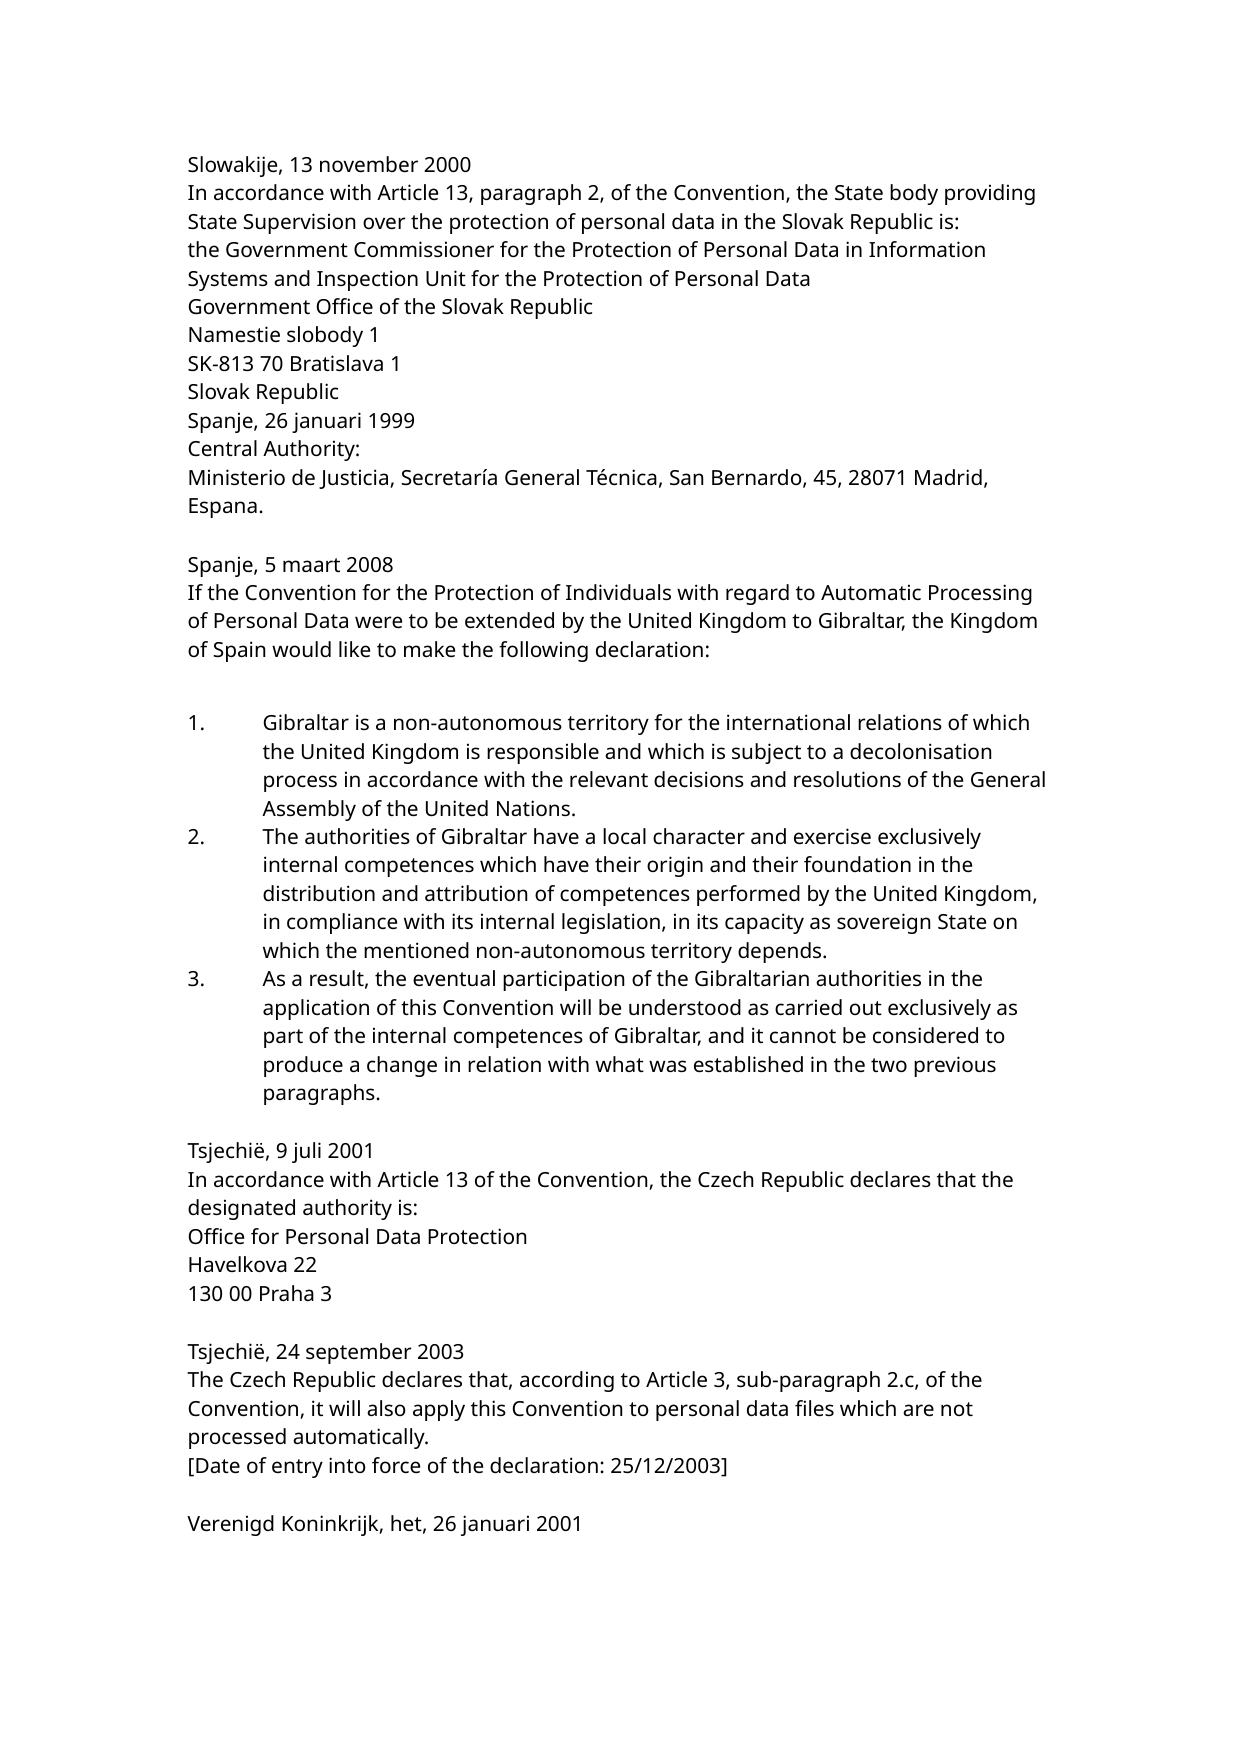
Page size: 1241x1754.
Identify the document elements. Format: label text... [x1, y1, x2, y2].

text The Czech Republic declares that, according to Article 3, sub-paragraph 2.c, of the Convention, it will also apply this Convention to personal data files which are not processed automatically. [187, 1366, 1053, 1451]
text If the Convention for the Protection of Individuals with regard to Automatic Processing of Personal Data were to be extended by the United Kingdom to Gibraltar, the Kingdom of Spain would like to make the following declaration: [187, 578, 1053, 663]
list As a result, the eventual participation of the Gibraltarian authorities in the application of this Convention will be understood as carried out exclusively as part of the internal competences of Gibraltar, and it cannot be considered to produce a change in relation with what was established in the two previous paragraphs. [187, 964, 1053, 1107]
text Ministerio de Justicia, Secretaría General Técnica, San Bernardo, 45, 28071 Madrid, Espana. [187, 463, 1053, 520]
text Tsjechië, 9 juli 2001 [187, 1137, 1053, 1165]
text Government Office of the Slovak Republic [187, 292, 1053, 321]
text the Government Commissioner for the Protection of Personal Data in Information Systems and Inspection Unit for the Protection of Personal Data [187, 235, 1053, 292]
list The authorities of Gibraltar have a local character and exercise exclusively internal competences which have their origin and their foundation in the distribution and attribution of competences performed by the United Kingdom, in compliance with its internal legislation, in its capacity as sovereign State on which the mentioned non-autonomous territory depends. [187, 822, 1053, 964]
list Gibraltar is a non-autonomous territory for the international relations of which the United Kingdom is responsible and which is subject to a decolonisation process in accordance with the relevant decisions and resolutions of the General Assembly of the United Nations. [187, 708, 1053, 822]
text Slovak Republic [187, 377, 1053, 406]
text In accordance with Article 13 of the Convention, the Czech Republic declares that the designated authority is: [187, 1165, 1053, 1222]
text Spanje, 26 januari 1999 [187, 406, 1053, 434]
text Slowakije, 13 november 2000 [187, 150, 1053, 178]
text Verenigd Koninkrijk, het, 26 januari 2001 [187, 1509, 1053, 1538]
text SK-813 70 Bratislava 1 [187, 349, 1053, 377]
text Spanje, 5 maart 2008 [187, 550, 1053, 578]
text [Date of entry into force of the declaration: 25/12/2003] [187, 1451, 1053, 1479]
text 130 00 Praha 3 [187, 1279, 1053, 1307]
text Central Authority: [187, 434, 1053, 463]
text In accordance with Article 13, paragraph 2, of the Convention, the State body providing State Supervision over the protection of personal data in the Slovak Republic is: [187, 178, 1053, 235]
text Office for Personal Data Protection [187, 1222, 1053, 1250]
text Namestie slobody 1 [187, 321, 1053, 349]
text Havelkova 22 [187, 1250, 1053, 1279]
text Tsjechië, 24 september 2003 [187, 1337, 1053, 1366]
